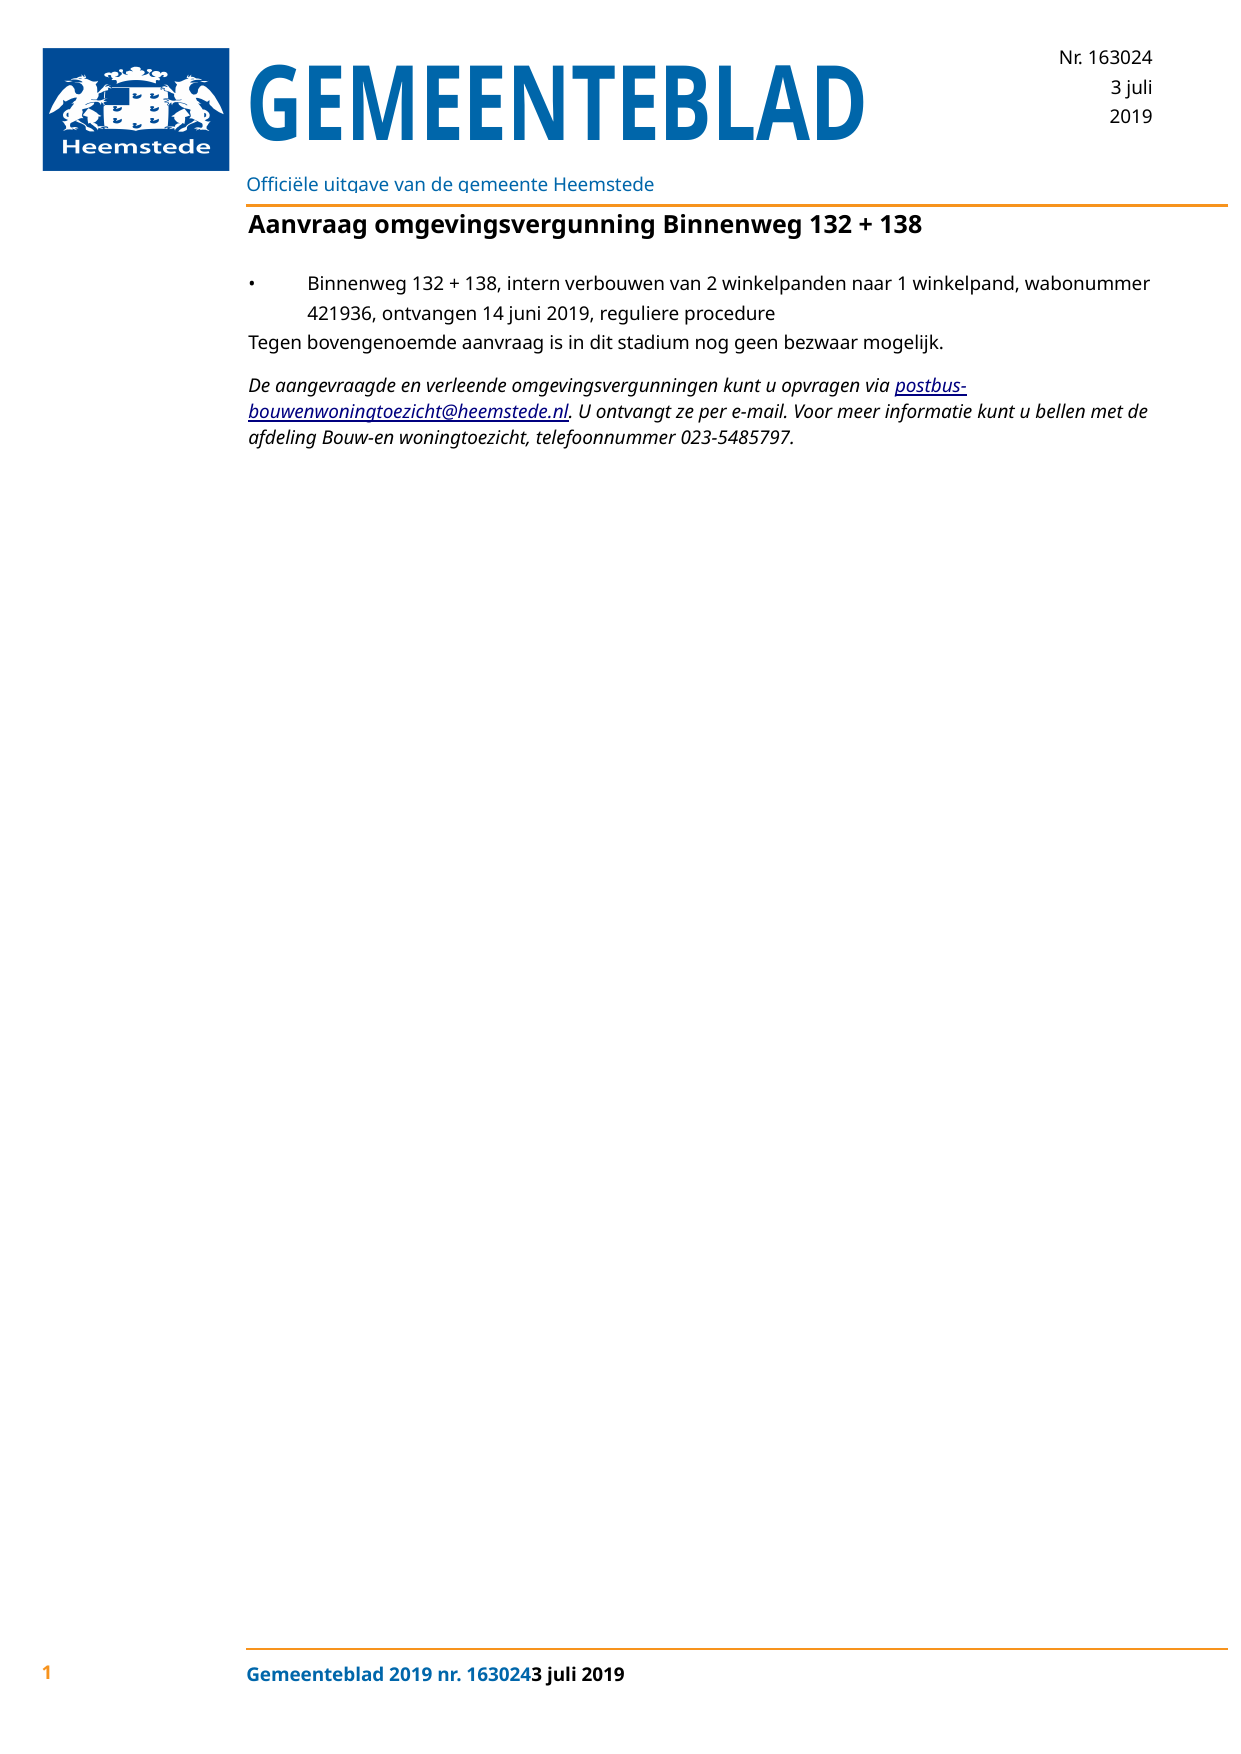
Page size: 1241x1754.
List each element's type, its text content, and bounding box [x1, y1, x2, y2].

text Tegen bovengenoemde aanvraag is in dit stadium nog geen bezwaar mogelijk. [248, 329, 1152, 355]
text De aangevraagde en verleende omgevingsvergunningen kunt u opvragen via postbus-bouwenwoningtoezicht@heemstede.nl. U ontvangt ze per e-mail. Voor meer informatie kunt u bellen met de afdeling Bouw-en woningtoezicht, telefoonnummer 023-5485797. [248, 373, 1152, 450]
picture [41, 47, 231, 172]
text Aanvraag omgevingsvergunning Binnenweg 132 + 138 [248, 207, 1152, 241]
list Binnenweg 132 + 138, intern verbouwen van 2 winkelpanden naar 1 winkelpand, wabonummer 421936, ontvangen 14 juni 2019, reguliere procedure [248, 270, 1152, 326]
